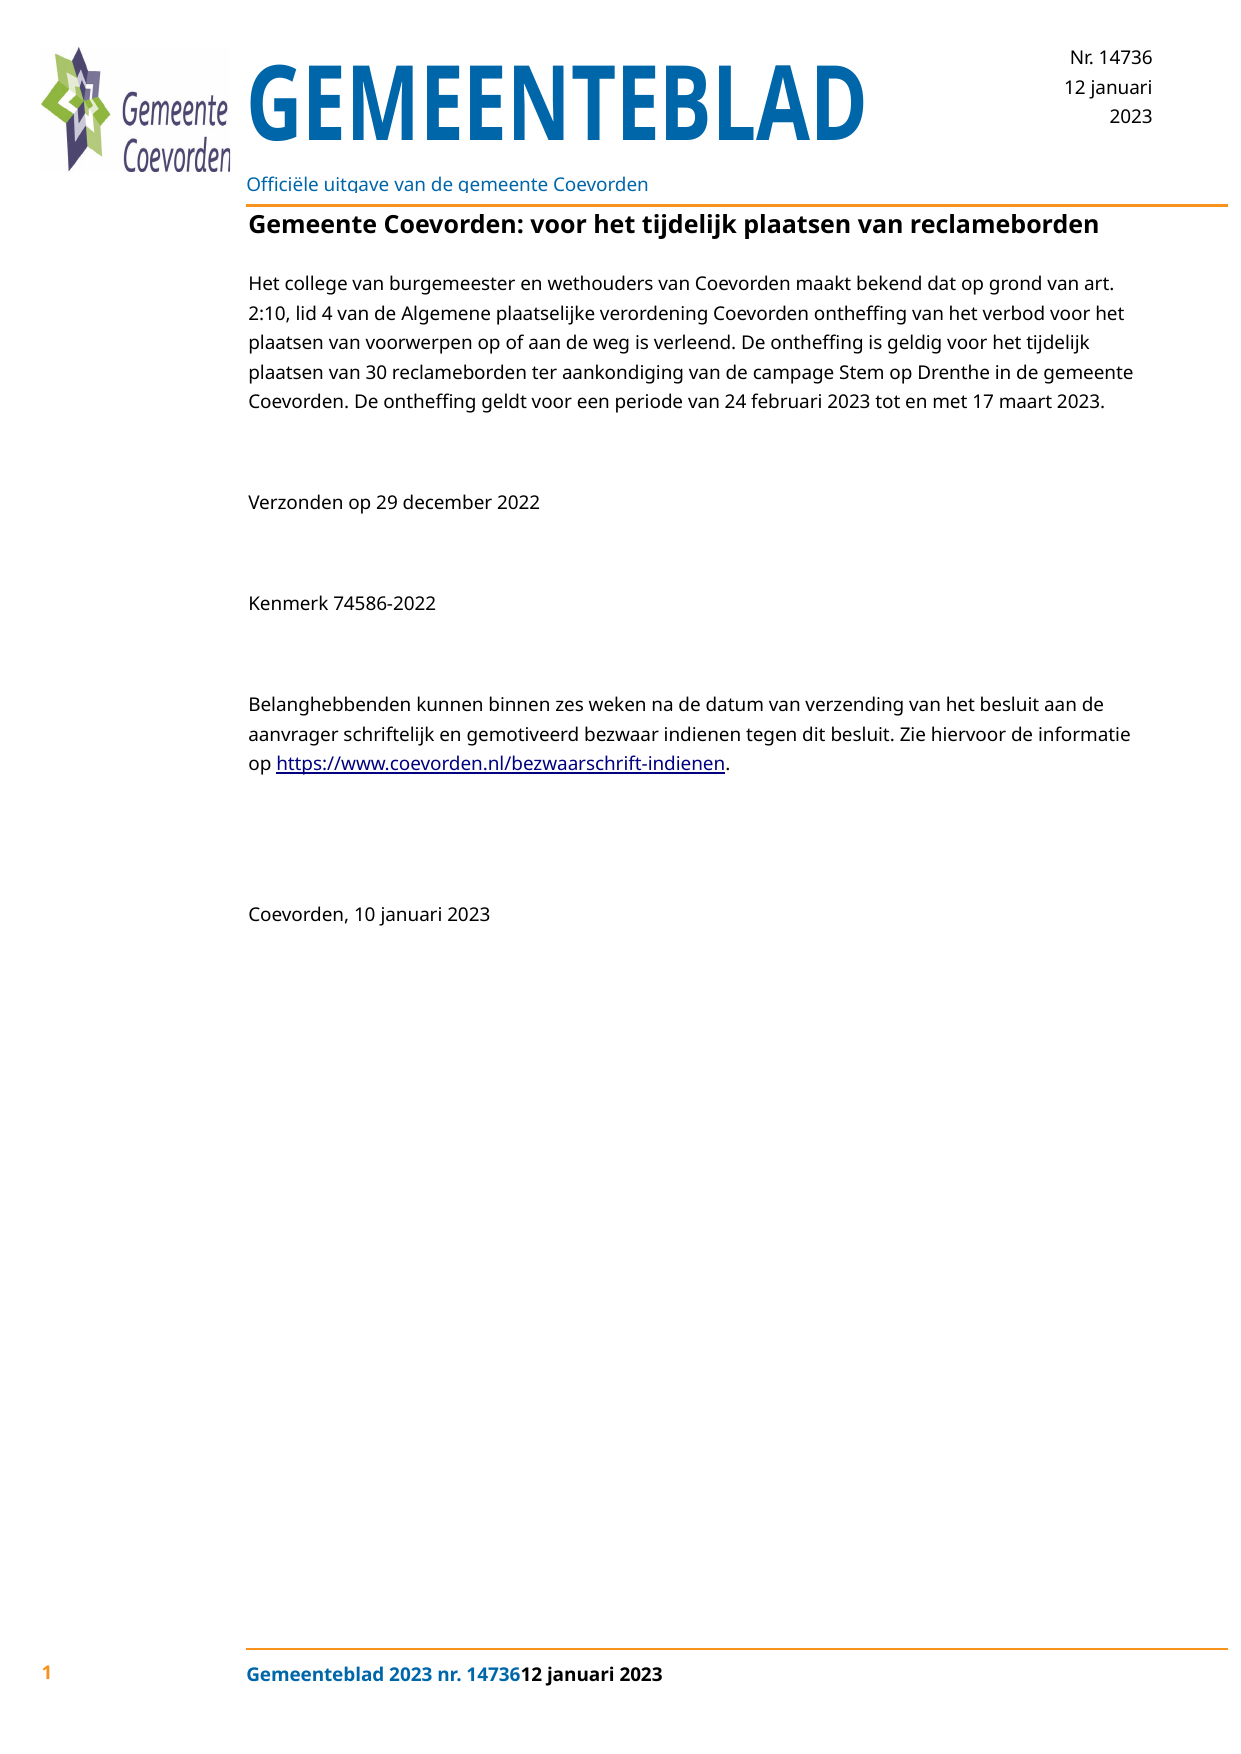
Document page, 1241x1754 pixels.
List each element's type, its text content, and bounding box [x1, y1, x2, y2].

text Het college van burgemeester en wethouders van Coevorden maakt bekend dat op grond van art. 2:10, lid 4 van de Algemene plaatselijke verordening Coevorden ontheffing van het verbod voor het plaatsen van voorwerpen op of aan de weg is verleend. De ontheffing is geldig voor het tijdelijk plaatsen van 30 reclameborden ter aankondiging van de campage Stem op Drenthe in de gemeente Coevorden. De ontheffing geldt voor een periode van 24 februari 2023 tot en met 17 maart 2023. [248, 270, 1152, 414]
text Coevorden, 10 januari 2023 [248, 902, 1152, 927]
text Gemeente Coevorden: voor het tijdelijk plaatsen van reclameborden [248, 207, 1152, 241]
text Belanghebbenden kunnen binnen zes weken na de datum van verzending van het besluit aan de aanvrager schriftelijk en gemotiveerd bezwaar indienen tegen dit besluit. Zie hiervoor de informatie op https://www.coevorden.nl/bezwaarschrift-indienen. [248, 691, 1152, 776]
picture [41, 47, 231, 172]
text Verzonden op 29 december 2022 [248, 489, 1152, 515]
text Kenmerk 74586-2022 [248, 590, 1152, 616]
